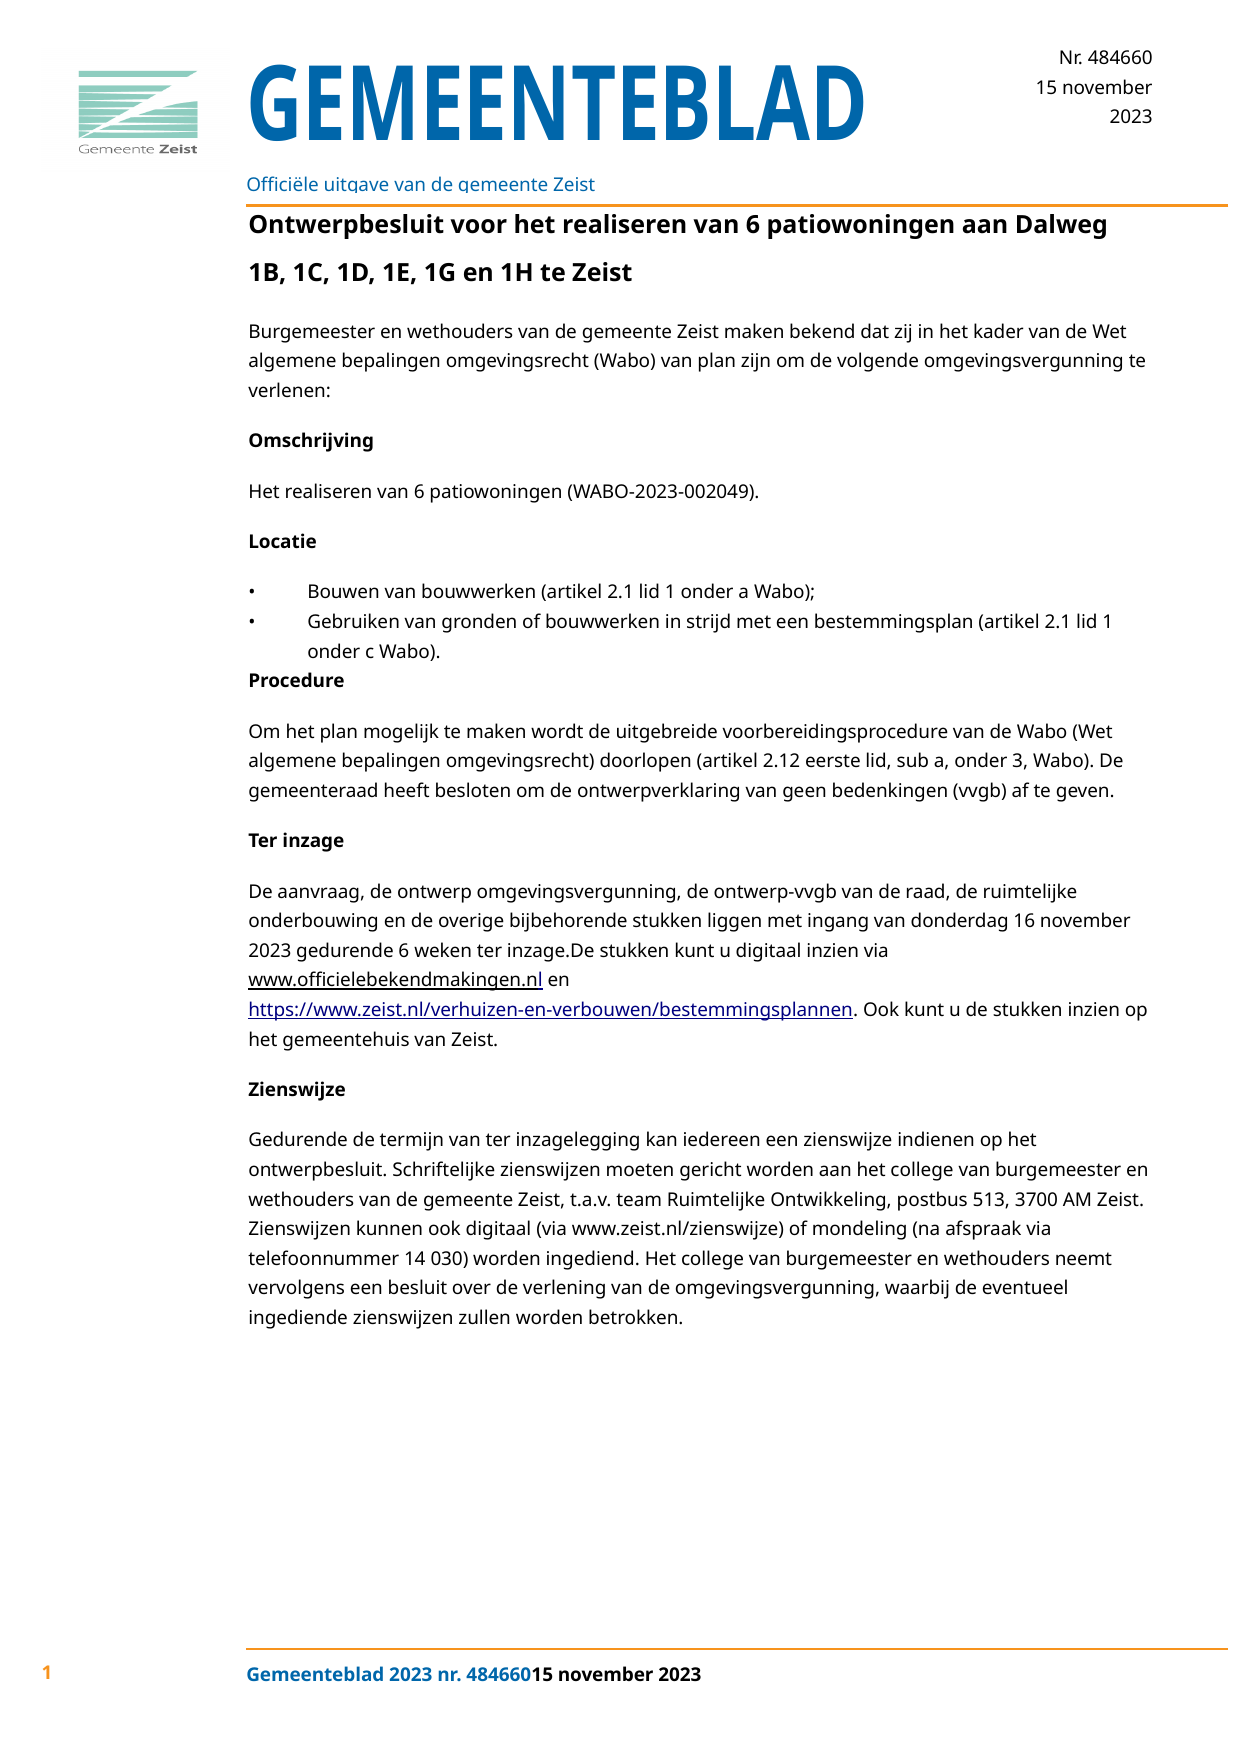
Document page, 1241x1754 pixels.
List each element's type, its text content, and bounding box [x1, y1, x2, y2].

text Burgemeester en wethouders van de gemeente Zeist maken bekend dat zij in het kader van de Wet algemene bepalingen omgevingsrecht (Wabo) van plan zijn om de volgende omgevingsvergunning te verlenen: [248, 318, 1152, 403]
list Bouwen van bouwwerken (artikel 2.1 lid 1 onder a Wabo); [248, 579, 1152, 604]
text De aanvraag, de ontwerp omgevingsvergunning, de ontwerp-vvgb van de raad, de ruimtelijke onderbouwing en de overige bijbehorende stukken liggen met ingang van donderdag 16 november 2023 gedurende 6 weken ter inzage.De stukken kunt u digitaal inzien via www.officielebekendmakingen.nl en https://www.zeist.nl/verhuizen-en-verbouwen/bestemmingsplannen. Ook kunt u de stukken inzien op het gemeentehuis van Zeist. [248, 878, 1152, 1052]
text Omschrijving [248, 427, 1152, 453]
text Ter inzage [248, 827, 1152, 853]
text Gedurende de termijn van ter inzagelegging kan iedereen een zienswijze indienen op het ontwerpbesluit. Schriftelijke zienswijzen moeten gericht worden aan het college van burgemeester en wethouders van de gemeente Zeist, t.a.v. team Ruimtelijke Ontwikkeling, postbus 513, 3700 AM Zeist. Zienswijzen kunnen ook digitaal (via www.zeist.nl/zienswijze) of mondeling (na afspraak via telefoonnummer 14 030) worden ingediend. Het college van burgemeester en wethouders neemt vervolgens een besluit over de verlening van de omgevingsvergunning, waarbij de eventueel ingediende zienswijzen zullen worden betrokken. [248, 1127, 1152, 1330]
text Procedure [248, 667, 1152, 693]
text Zienswijze [248, 1076, 1152, 1102]
text Het realiseren van 6 patiowoningen (WABO-2023-002049). [248, 478, 1152, 504]
list Gebruiken van gronden of bouwwerken in strijd met een bestemmingsplan (artikel 2.1 lid 1 onder c Wabo). [248, 608, 1152, 664]
text Ontwerpbesluit voor het realiseren van 6 patiowoningen aan Dalweg 1B, 1C, 1D, 1E, 1G en 1H te Zeist [248, 207, 1152, 288]
text Locatie [248, 528, 1152, 554]
text Om het plan mogelijk te maken wordt de uitgebreide voorbereidingsprocedure van de Wabo (Wet algemene bepalingen omgevingsrecht) doorlopen (artikel 2.12 eerste lid, sub a, onder 3, Wabo). De gemeenteraad heeft besloten om de ontwerpverklaring van geen bedenkingen (vvgb) af te geven. [248, 718, 1152, 803]
picture [41, 47, 231, 172]
